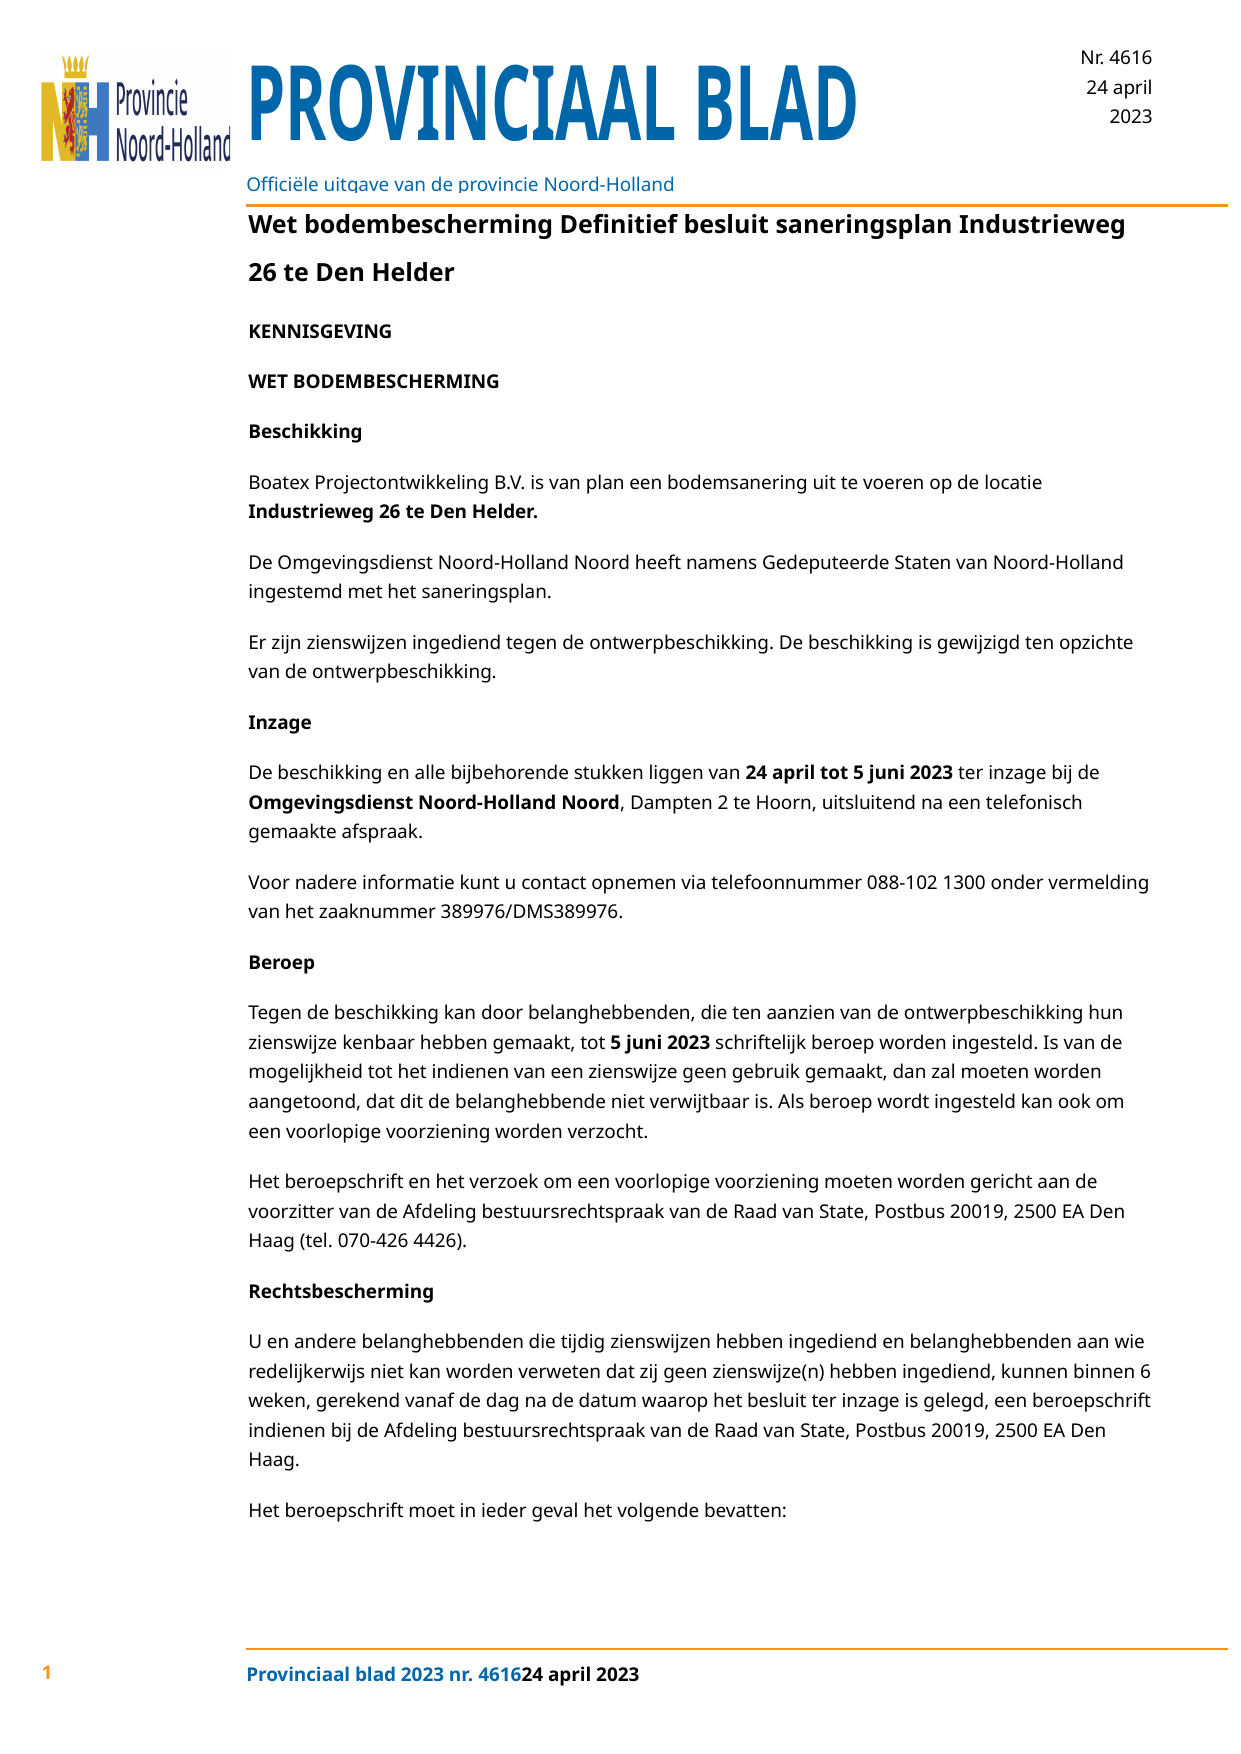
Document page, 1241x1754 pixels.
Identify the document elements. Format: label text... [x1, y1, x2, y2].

text Wet bodembescherming Definitief besluit saneringsplan Industrieweg 26 te Den Helder [248, 207, 1152, 288]
text De beschikking en alle bijbehorende stukken liggen van 24 april tot 5 juni 2023 ter inzage bij de Omgevingsdienst Noord-Holland Noord, Dampten 2 te Hoorn, uitsluitend na een telefonisch gemaakte afspraak. [248, 759, 1152, 844]
text Beschikking [248, 419, 1152, 444]
text Er zijn zienswijzen ingediend tegen de ontwerpbeschikking. De beschikking is gewijzigd ten opzichte van de ontwerpbeschikking. [248, 629, 1152, 684]
text De Omgevingsdienst Noord-Holland Noord heeft namens Gedeputeerde Staten van Noord-Holland ingestemd met het saneringsplan. [248, 549, 1152, 604]
text Rechtsbescherming [248, 1278, 1152, 1304]
picture [41, 47, 231, 172]
text Beroep [248, 949, 1152, 975]
text KENNISGEVING [248, 318, 1152, 344]
text WET BODEMBESCHERMING [248, 368, 1152, 394]
text Het beroepschrift moet in ieder geval het volgende bevatten: [248, 1497, 1152, 1523]
text Voor nadere informatie kunt u contact opnemen via telefoonnummer 088-102 1300 onder vermelding van het zaaknummer 389976/DMS389976. [248, 869, 1152, 924]
text Tegen de beschikking kan door belanghebbenden, die ten aanzien van de ontwerpbeschikking hun zienswijze kenbaar hebben gemaakt, tot 5 juni 2023 schriftelijk beroep worden ingesteld. Is van de mogelijkheid tot het indienen van een zienswijze geen gebruik gemaakt, dan zal moeten worden aangetoond, dat dit de belanghebbende niet verwijtbaar is. Als beroep wordt ingesteld kan ook om een voorlopige voorziening worden verzocht. [248, 999, 1152, 1144]
text Het beroepschrift en het verzoek om een voorlopige voorziening moeten worden gericht aan de voorzitter van de Afdeling bestuursrechtspraak van de Raad van State, Postbus 20019, 2500 EA Den Haag (tel. 070-426 4426). [248, 1168, 1152, 1253]
text U en andere belanghebbenden die tijdig zienswijzen hebben ingediend en belanghebbenden aan wie redelijkerwijs niet kan worden verweten dat zij geen zienswijze(n) hebben ingediend, kunnen binnen 6 weken, gerekend vanaf de dag na de datum waarop het besluit ter inzage is gelegd, een beroepschrift indienen bij de Afdeling bestuursrechtspraak van de Raad van State, Postbus 20019, 2500 EA Den Haag. [248, 1328, 1152, 1472]
text Inzage [248, 709, 1152, 735]
text Boatex Projectontwikkeling B.V. is van plan een bodemsanering uit te voeren op de locatie Industrieweg 26 te Den Helder. [248, 469, 1152, 524]
